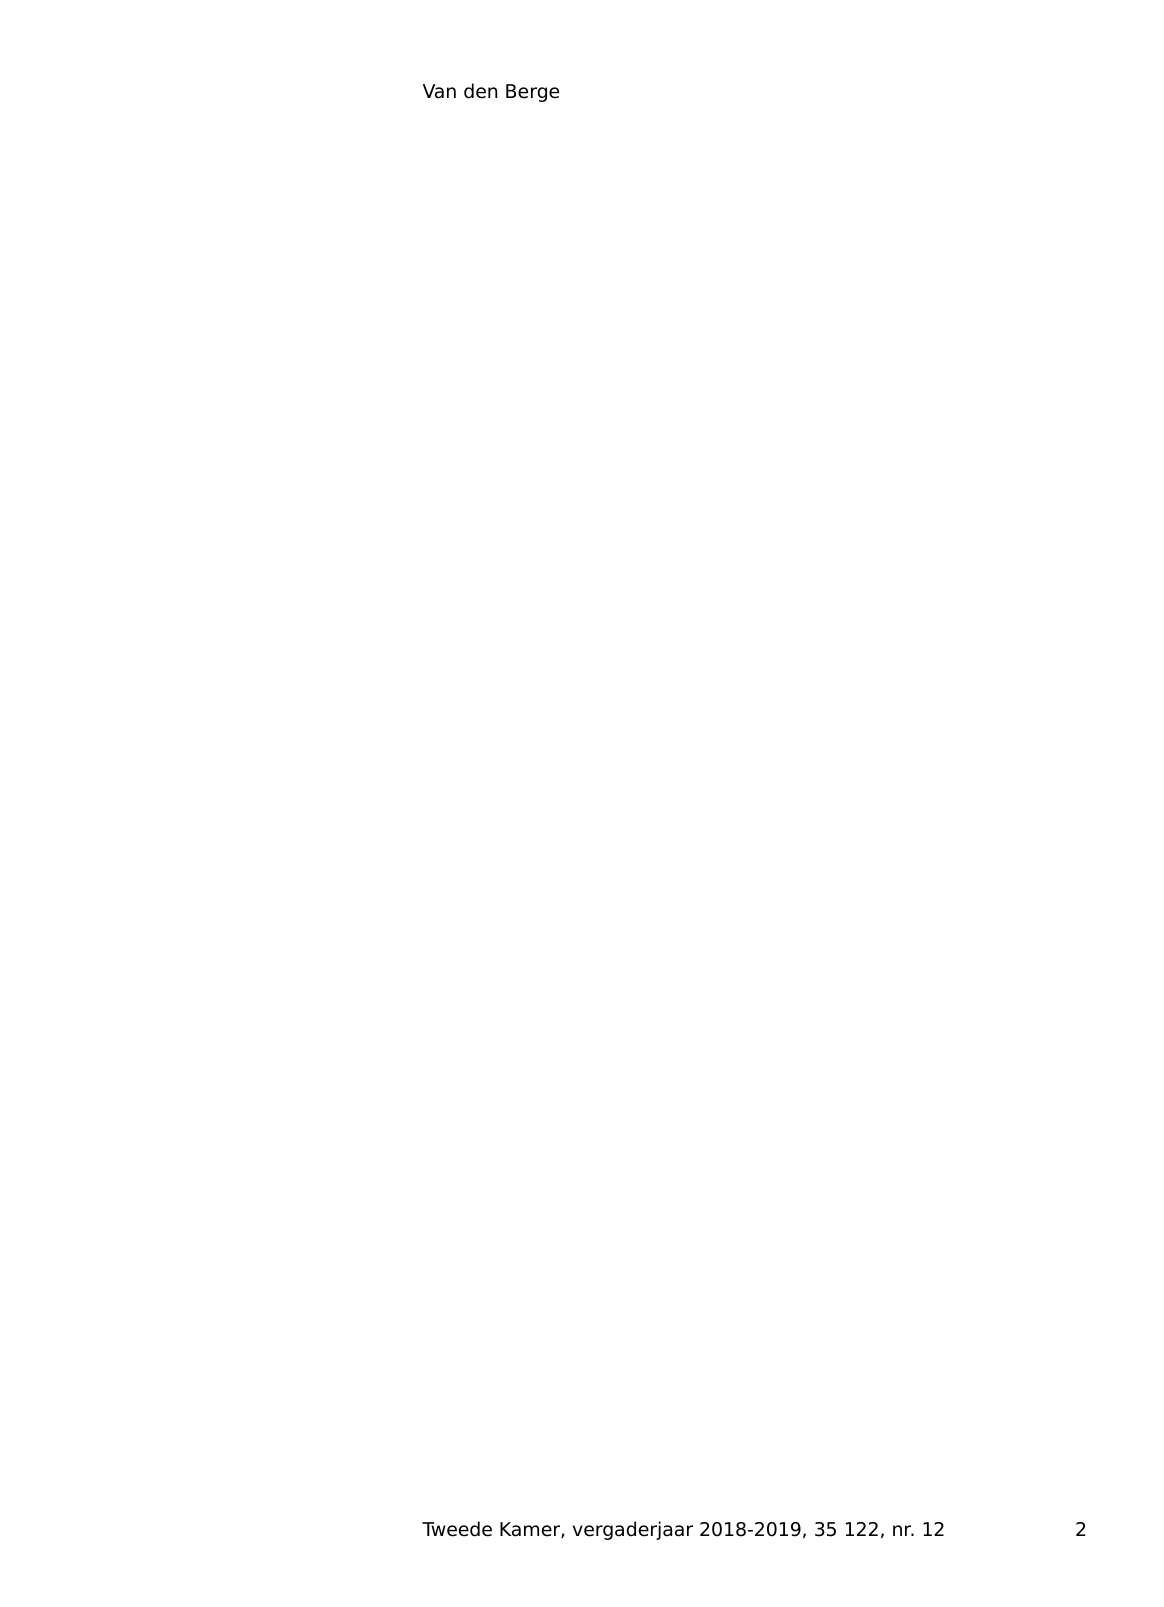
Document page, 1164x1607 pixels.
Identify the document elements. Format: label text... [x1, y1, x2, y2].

text Van den Berge [422, 59, 1087, 103]
